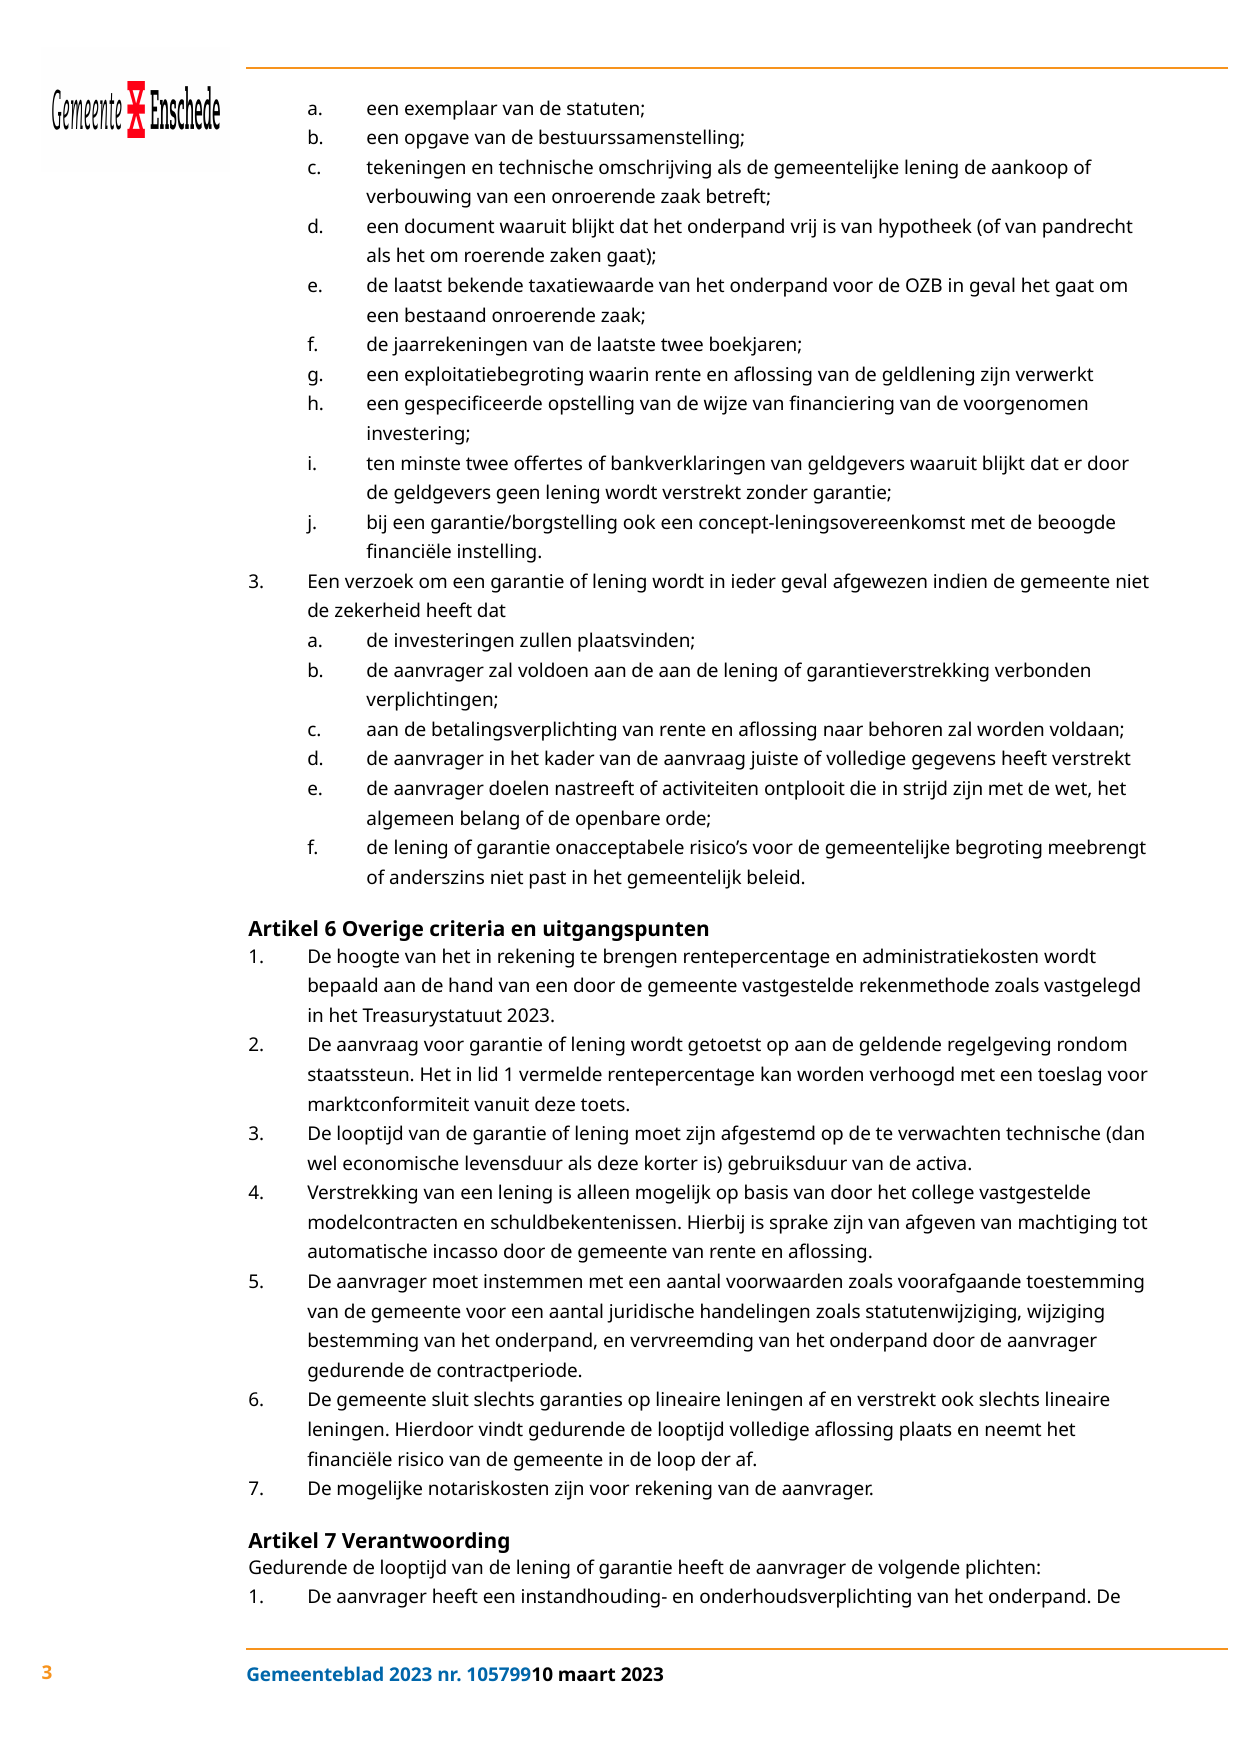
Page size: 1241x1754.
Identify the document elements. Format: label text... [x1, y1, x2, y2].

text Artikel 6 Overige criteria en uitgangspunten [248, 914, 1152, 943]
list een exploitatiebegroting waarin rente en aflossing van de geldlening zijn verwerkt [307, 361, 1152, 387]
list een document waaruit blijkt dat het onderpand vrij is van hypotheek (of van pandrecht als het om roerende zaken gaat); [307, 213, 1152, 268]
list de aanvrager in het kader van de aanvraag juiste of volledige gegevens heeft verstrekt [307, 746, 1152, 771]
list De hoogte van het in rekening te brengen rentepercentage en administratiekosten wordt bepaald aan de hand van een door de gemeente vastgestelde rekenmethode zoals vastgelegd in het Treasurystatuut 2023. [248, 943, 1152, 1028]
list een opgave van de bestuurssamenstelling; [307, 124, 1152, 150]
list bij een garantie/borgstelling ook een concept-leningsovereenkomst met de beoogde financiële instelling. [307, 509, 1152, 564]
list de investeringen zullen plaatsvinden; [307, 627, 1152, 653]
text Gedurende de looptijd van de lening of garantie heeft de aanvrager de volgende plichten: [248, 1554, 1152, 1580]
list de lening of garantie onacceptabele risico’s voor de gemeentelijke begroting meebrengt of anderszins niet past in het gemeentelijk beleid. [307, 834, 1152, 890]
text Artikel 7 Verantwoording [248, 1526, 1152, 1554]
list De aanvrager moet instemmen met een aantal voorwaarden zoals voorafgaande toestemming van de gemeente voor een aantal juridische handelingen zoals statutenwijziging, wijziging bestemming van het onderpand, en vervreemding van het onderpand door de aanvrager gedurende de contractperiode. [248, 1268, 1152, 1383]
list een exemplaar van de statuten; [307, 95, 1152, 121]
list De aanvrager heeft een instandhouding- en onderhoudsverplichting van het onderpand. De [248, 1584, 1152, 1609]
list Verstrekking van een lening is alleen mogelijk op basis van door het college vastgestelde modelcontracten en schuldbekentenissen. Hierbij is sprake zijn van afgeven van machtiging tot automatische incasso door de gemeente van rente en aflossing. [248, 1179, 1152, 1264]
list een gespecificeerde opstelling van de wijze van financiering van de voorgenomen investering; [307, 391, 1152, 446]
list De mogelijke notariskosten zijn voor rekening van de aanvrager. [248, 1475, 1152, 1501]
list de laatst bekende taxatiewaarde van het onderpand voor de OZB in geval het gaat om een bestaand onroerende zaak; [307, 272, 1152, 328]
list Een verzoek om een garantie of lening wordt in ieder geval afgewezen indien de gemeente niet de zekerheid heeft dat [248, 568, 1152, 623]
list de jaarrekeningen van de laatste twee boekjaren; [307, 331, 1152, 357]
list de aanvrager doelen nastreeft of activiteiten ontplooit die in strijd zijn met de wet, het algemeen belang of de openbare orde; [307, 775, 1152, 831]
list De gemeente sluit slechts garanties op lineaire leningen af en verstrekt ook slechts lineaire leningen. Hierdoor vindt gedurende de looptijd volledige aflossing plaats en neemt het financiële risico van de gemeente in de loop der af. [248, 1387, 1152, 1471]
list ten minste twee offertes of bankverklaringen van geldgevers waaruit blijkt dat er door de geldgevers geen lening wordt verstrekt zonder garantie; [307, 450, 1152, 505]
list tekeningen en technische omschrijving als de gemeentelijke lening de aankoop of verbouwing van een onroerende zaak betreft; [307, 154, 1152, 209]
list aan de betalingsverplichting van rente en aflossing naar behoren zal worden voldaan; [307, 716, 1152, 742]
list De looptijd van de garantie of lening moet zijn afgestemd op de te verwachten technische (dan wel economische levensduur als deze korter is) gebruiksduur van de activa. [248, 1120, 1152, 1176]
list de aanvrager zal voldoen aan de aan de lening of garantieverstrekking verbonden verplichtingen; [307, 657, 1152, 712]
list De aanvraag voor garantie of lening wordt getoetst op aan de geldende regelgeving rondom staatssteun. Het in lid 1 vermelde rentepercentage kan worden verhoogd met een toeslag voor marktconformiteit vanuit deze toets. [248, 1032, 1152, 1116]
picture [41, 47, 231, 172]
